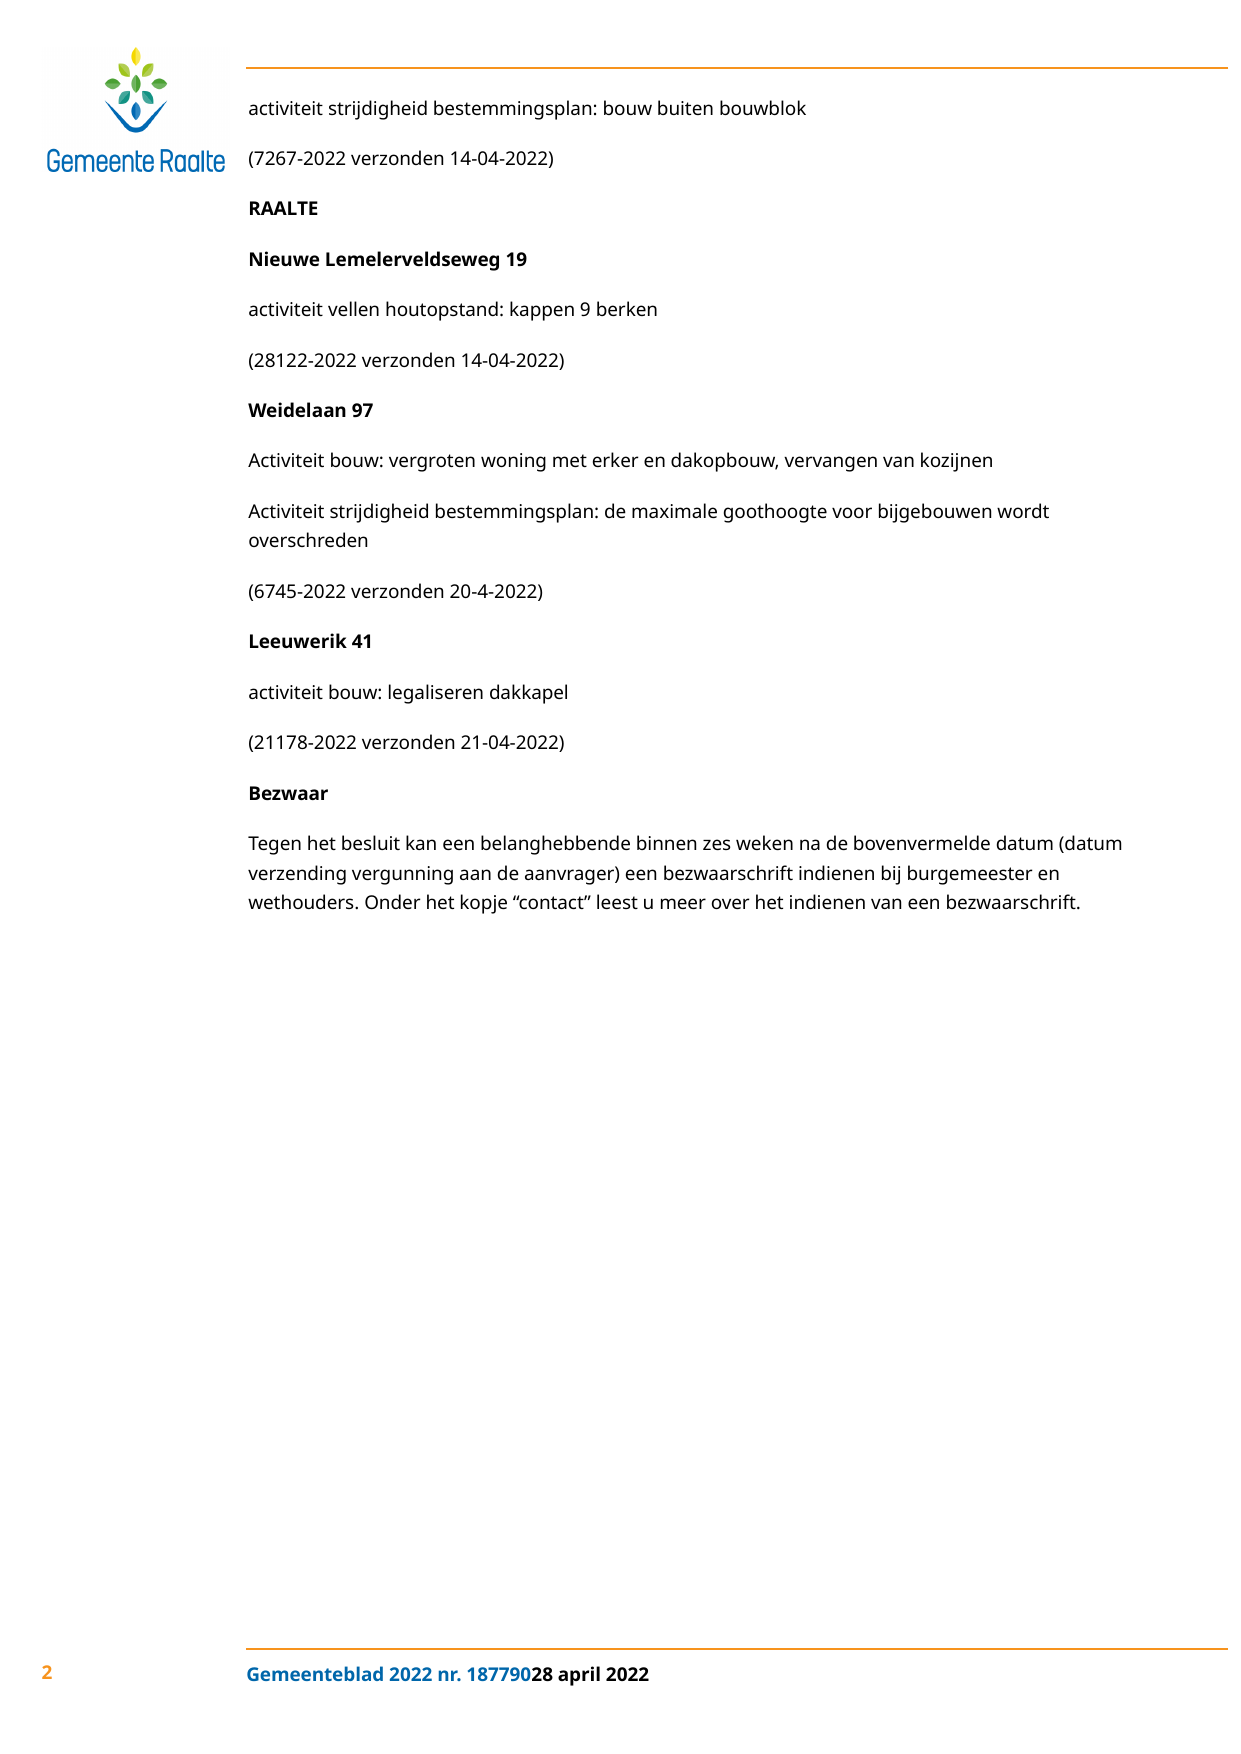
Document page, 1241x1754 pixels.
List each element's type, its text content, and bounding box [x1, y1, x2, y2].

text Nieuwe Lemelerveldseweg 19 [248, 246, 1152, 272]
text Activiteit strijdigheid bestemmingsplan: de maximale goothoogte voor bijgebouwen wordt overschreden [248, 498, 1152, 553]
text RAALTE [248, 196, 1152, 221]
text Weidelaan 97 [248, 397, 1152, 423]
text activiteit strijdigheid bestemmingsplan: bouw buiten bouwblok [248, 95, 1152, 121]
text Leeuwerik 41 [248, 628, 1152, 654]
text activiteit vellen houtopstand: kappen 9 berken [248, 296, 1152, 322]
text (6745-2022 verzonden 20-4-2022) [248, 578, 1152, 604]
text Bezwaar [248, 780, 1152, 806]
text activiteit bouw: legaliseren dakkapel [248, 679, 1152, 705]
text (21178-2022 verzonden 21-04-2022) [248, 729, 1152, 755]
text Activiteit bouw: vergroten woning met erker en dakopbouw, vervangen van kozijnen [248, 448, 1152, 473]
picture [41, 47, 231, 172]
text (7267-2022 verzonden 14-04-2022) [248, 145, 1152, 171]
text Tegen het besluit kan een belanghebbende binnen zes weken na de bovenvermelde datum (datum verzending vergunning aan de aanvrager) een bezwaarschrift indienen bij burgemeester en wethouders. Onder het kopje “contact” leest u meer over het indienen van een bezwaarschrift. [248, 830, 1152, 915]
text (28122-2022 verzonden 14-04-2022) [248, 347, 1152, 373]
